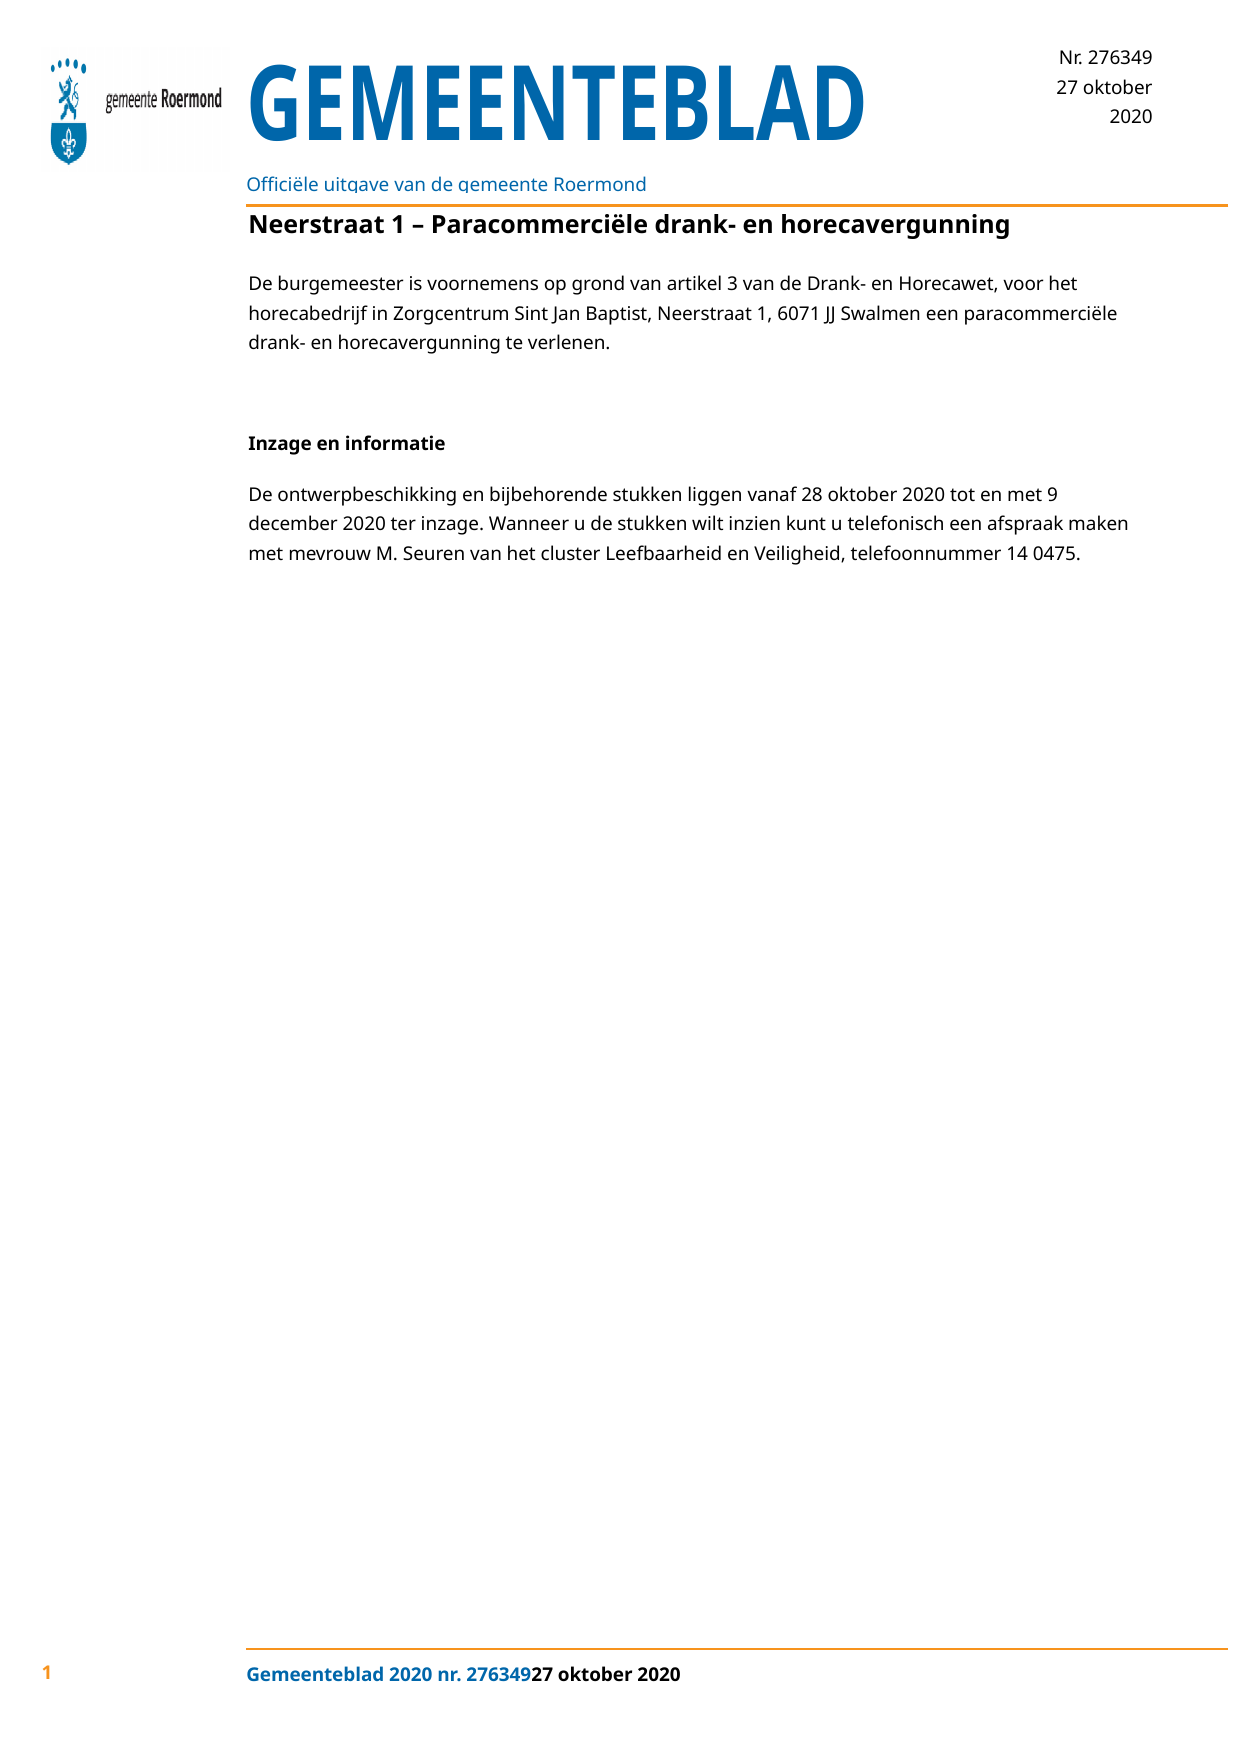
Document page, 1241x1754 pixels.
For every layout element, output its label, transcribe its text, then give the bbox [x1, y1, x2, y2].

text Neerstraat 1 – Paracommerciële drank- en horecavergunning [248, 207, 1152, 241]
picture [41, 47, 231, 172]
text Inzage en informatie [248, 430, 1152, 456]
text De burgemeester is voornemens op grond van artikel 3 van de Drank- en Horecawet, voor het horecabedrijf in Zorgcentrum Sint Jan Baptist, Neerstraat 1, 6071 JJ Swalmen een paracommerciële drank- en horecavergunning te verlenen. [248, 270, 1152, 355]
text De ontwerpbeschikking en bijbehorende stukken liggen vanaf 28 oktober 2020 tot en met 9 december 2020 ter inzage. Wanneer u de stukken wilt inzien kunt u telefonisch een afspraak maken met mevrouw M. Seuren van het cluster Leefbaarheid en Veiligheid, telefoonnummer 14 0475. [248, 481, 1152, 566]
